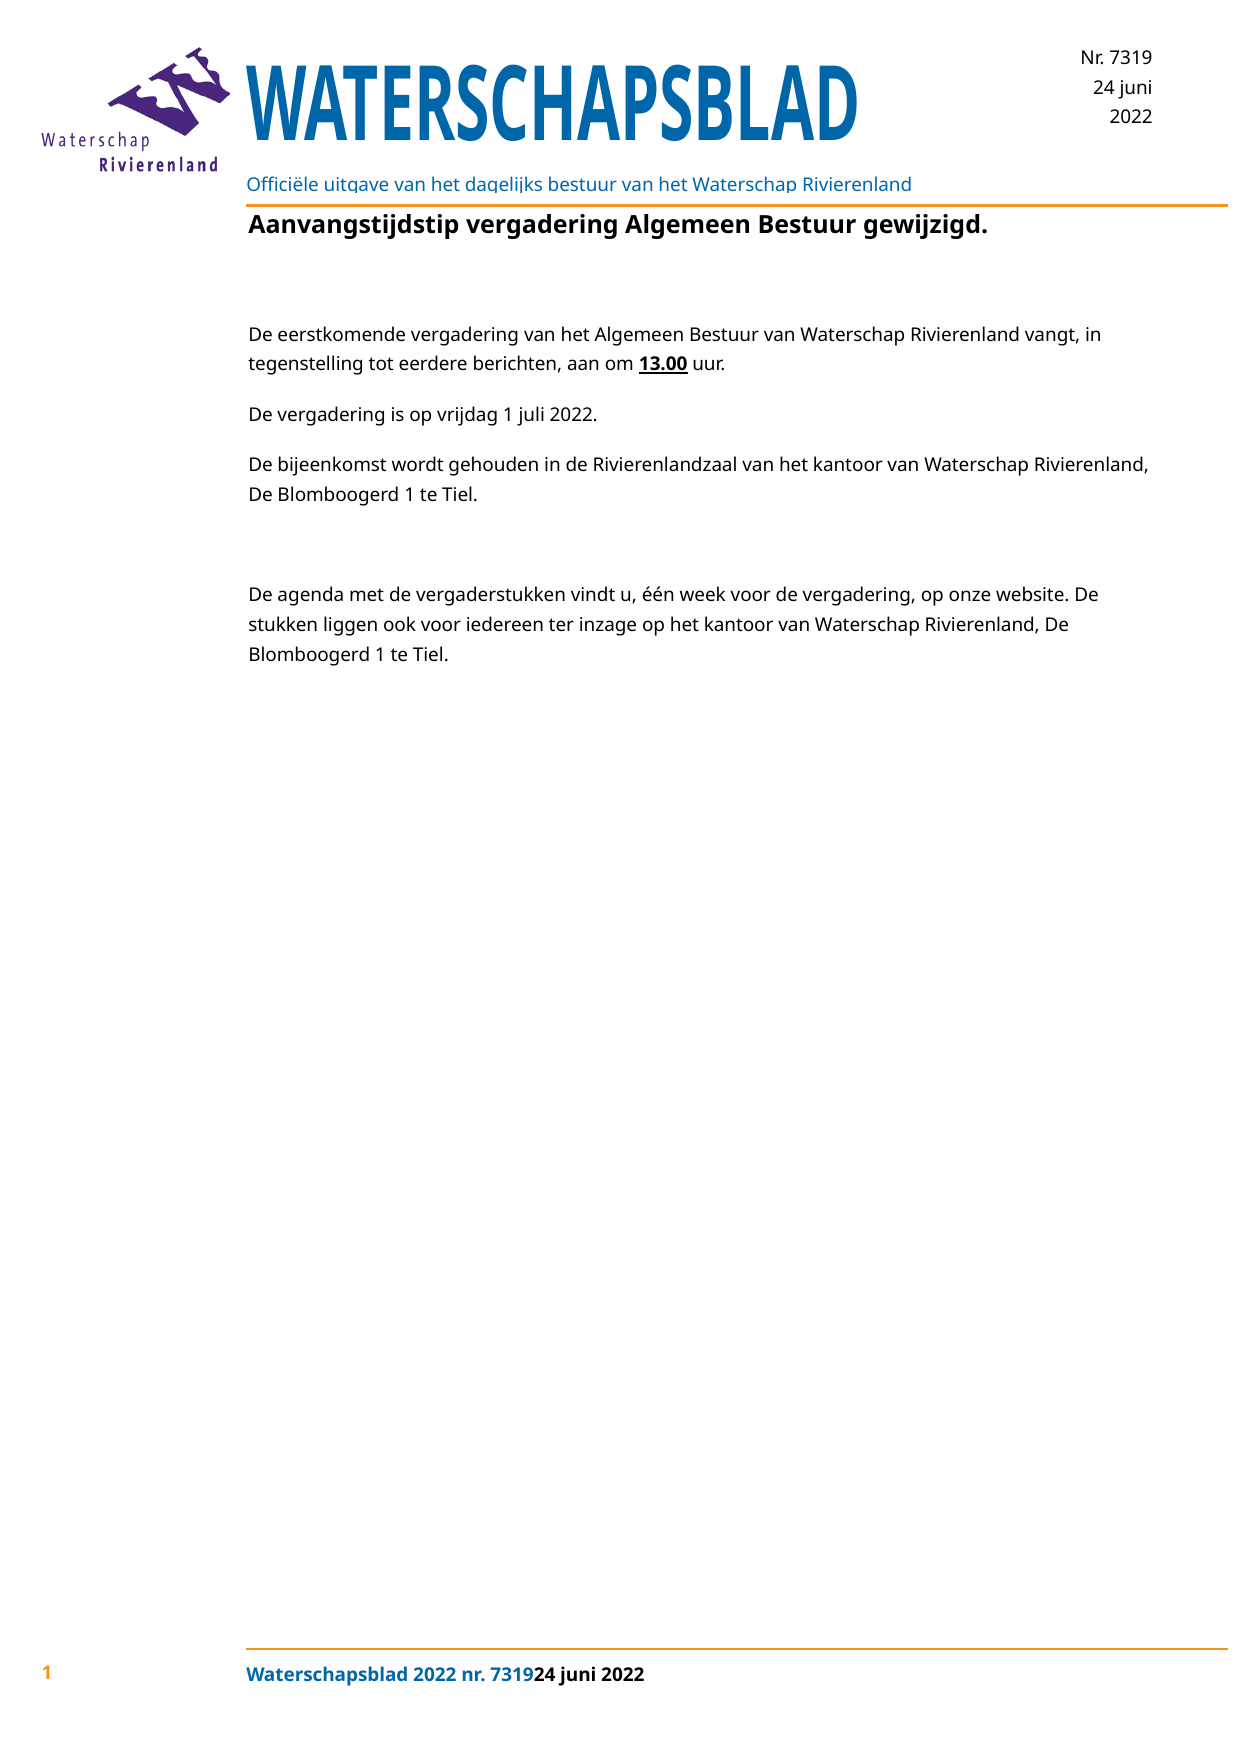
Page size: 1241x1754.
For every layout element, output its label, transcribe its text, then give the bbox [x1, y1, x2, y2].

picture [41, 47, 231, 172]
text De bijeenkomst wordt gehouden in de Rivierenlandzaal van het kantoor van Waterschap Rivierenland, De Blomboogerd 1 te Tiel. [248, 451, 1152, 506]
text Aanvangstijdstip vergadering Algemeen Bestuur gewijzigd. [248, 207, 1152, 241]
text De vergadering is op vrijdag 1 juli 2022. [248, 401, 1152, 426]
text De eerstkomende vergadering van het Algemeen Bestuur van Waterschap Rivierenland vangt, in tegenstelling tot eerdere berichten, aan om 13.00 uur. [248, 321, 1152, 376]
text De agenda met de vergaderstukken vindt u, één week voor de vergadering, op onze website. De stukken liggen ook voor iedereen ter inzage op het kantoor van Waterschap Rivierenland, De Blomboogerd 1 te Tiel. [248, 582, 1152, 666]
